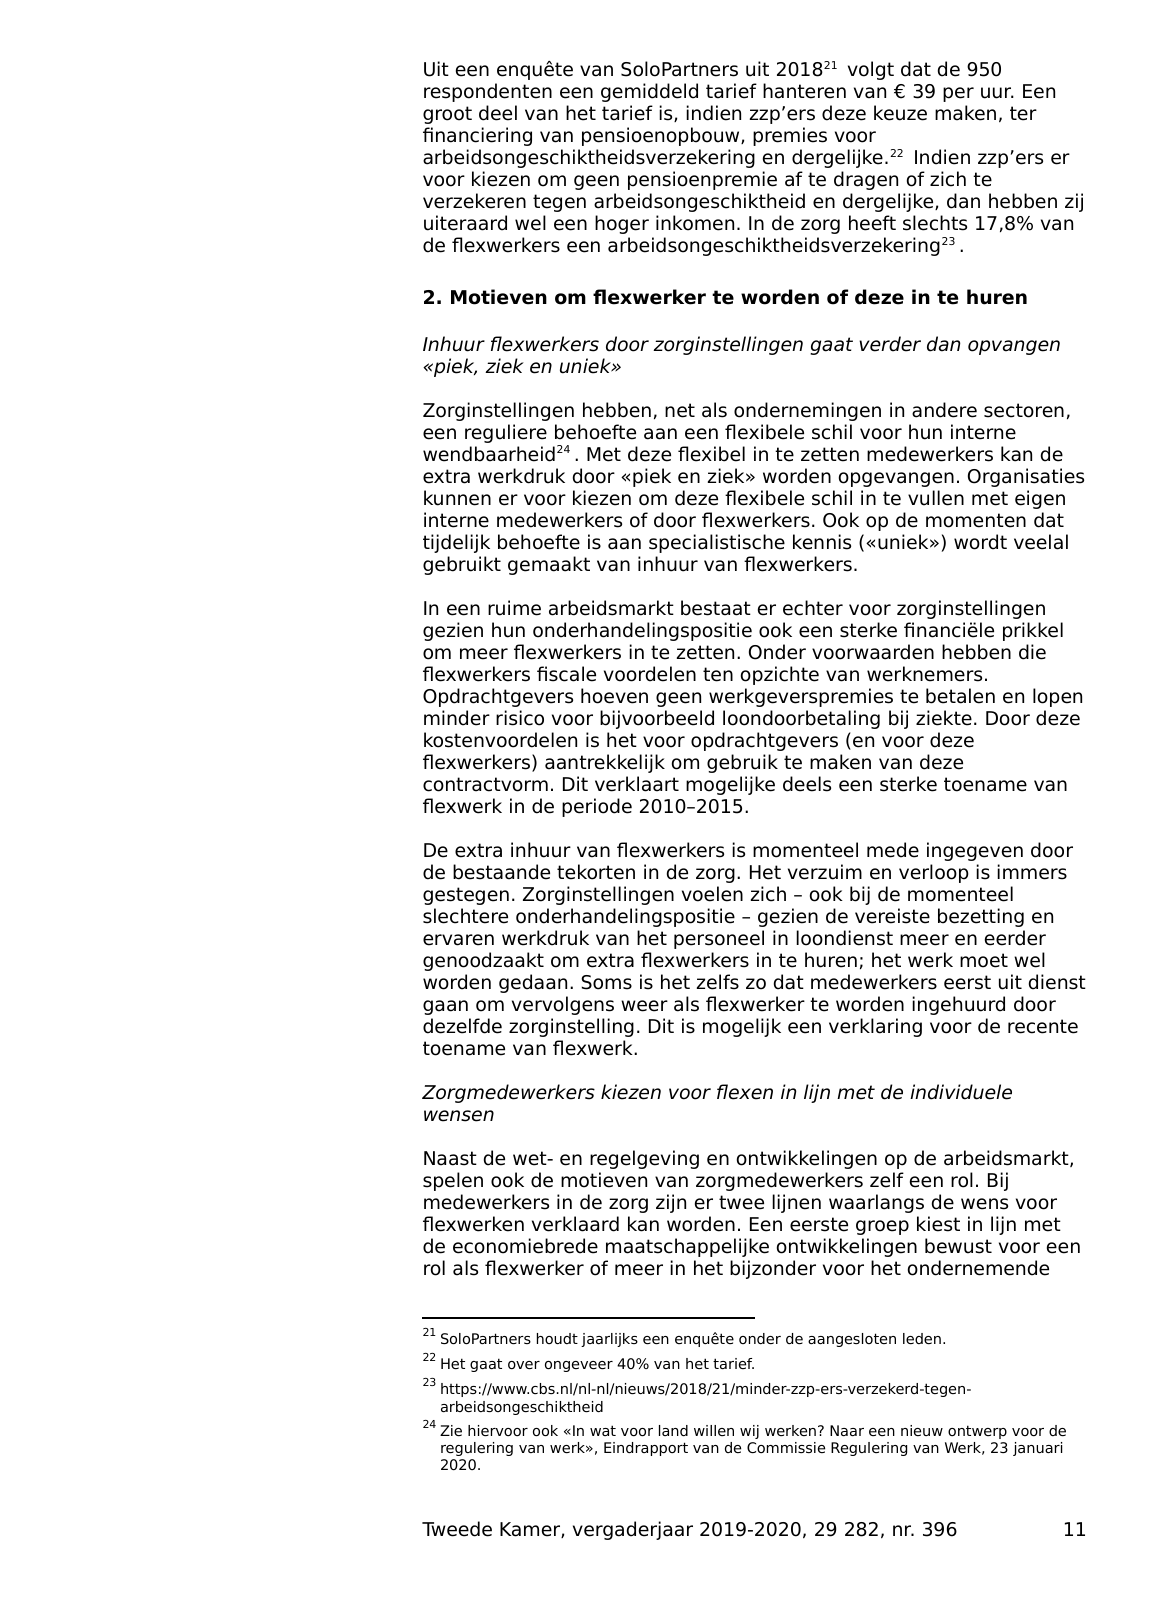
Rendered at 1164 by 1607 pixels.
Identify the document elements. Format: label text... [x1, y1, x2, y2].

subtitle Zorgmedewerkers kiezen voor flexen in lijn met de individuele wensen [422, 1082, 1087, 1126]
text Zorginstellingen hebben, net als ondernemingen in andere sectoren, een reguliere behoefte aan een flexibele schil voor hun interne wendbaarheid. Met deze flexibel in te zetten medewerkers kan de extra werkdruk door «piek en ziek» worden opgevangen. Organisaties kunnen er voor kiezen om deze flexibele schil in te vullen met eigen interne medewerkers of door flexwerkers. Ook op de momenten dat tijdelijk behoefte is aan specialistische kennis («uniek») wordt veelal gebruikt gemaakt van inhuur van flexwerkers. [422, 400, 1087, 576]
text Zie hiervoor ook «In wat voor land willen wij werken? Naar een nieuw ontwerp voor de regulering van werk», Eindrapport van de Commissie Regulering van Werk, 23 januari 2020. [422, 1418, 1087, 1474]
text Uit een enquête van SoloPartners uit 2018 volgt dat de 950 respondenten een gemiddeld tarief hanteren van € 39 per uur. Een groot deel van het tarief is, indien zzp’ers deze keuze maken, ter financiering van pensioenopbouw, premies voor arbeidsongeschiktheidsverzekering en dergelijke. Indien zzp’ers er voor kiezen om geen pensioenpremie af te dragen of zich te verzekeren tegen arbeidsongeschiktheid en dergelijke, dan hebben zij uiteraard wel een hoger inkomen. In de zorg heeft slechts 17,8% van de flexwerkers een arbeidsongeschiktheidsverzekering. [422, 59, 1087, 257]
text SoloPartners houdt jaarlijks een enquête onder de aangesloten leden. [422, 1327, 1087, 1349]
text In een ruime arbeidsmarkt bestaat er echter voor zorginstellingen gezien hun onderhandelingspositie ook een sterke financiële prikkel om meer flexwerkers in te zetten. Onder voorwaarden hebben die flexwerkers fiscale voordelen ten opzichte van werknemers. Opdrachtgevers hoeven geen werkgeverspremies te betalen en lopen minder risico voor bijvoorbeeld loondoorbetaling bij ziekte. Door deze kostenvoordelen is het voor opdrachtgevers (en voor deze flexwerkers) aantrekkelijk om gebruik te maken van deze contractvorm. Dit verklaart mogelijke deels een sterke toename van flexwerk in de periode 2010–2015. [422, 598, 1087, 818]
text De extra inhuur van flexwerkers is momenteel mede ingegeven door de bestaande tekorten in de zorg. Het verzuim en verloop is immers gestegen. Zorginstellingen voelen zich – ook bij de momenteel slechtere onderhandelingspositie – gezien de vereiste bezetting en ervaren werkdruk van het personeel in loondienst meer en eerder genoodzaakt om extra flexwerkers in te huren; het werk moet wel worden gedaan. Soms is het zelfs zo dat medewerkers eerst uit dienst gaan om vervolgens weer als flexwerker te worden ingehuurd door dezelfde zorginstelling. Dit is mogelijk een verklaring voor de recente toename van flexwerk. [422, 840, 1087, 1060]
subtitle 2. Motieven om flexwerker te worden of deze in te huren [422, 287, 1087, 309]
text Het gaat over ongeveer 40% van het tarief. [422, 1352, 1087, 1374]
subtitle Inhuur flexwerkers door zorginstellingen gaat verder dan opvangen «piek, ziek en uniek» [422, 334, 1087, 378]
text https://www.cbs.nl/nl-nl/nieuws/2018/21/minder-zzp-ers-verzekerd-tegen-arbeidsongeschiktheid [422, 1377, 1087, 1416]
text Naast de wet- en regelgeving en ontwikkelingen op de arbeidsmarkt, spelen ook de motieven van zorgmedewerkers zelf een rol. Bij medewerkers in de zorg zijn er twee lijnen waarlangs de wens voor flexwerken verklaard kan worden. Een eerste groep kiest in lijn met de economiebrede maatschappelijke ontwikkelingen bewust voor een rol als flexwerker of meer in het bijzonder voor het ondernemende [422, 1148, 1087, 1280]
